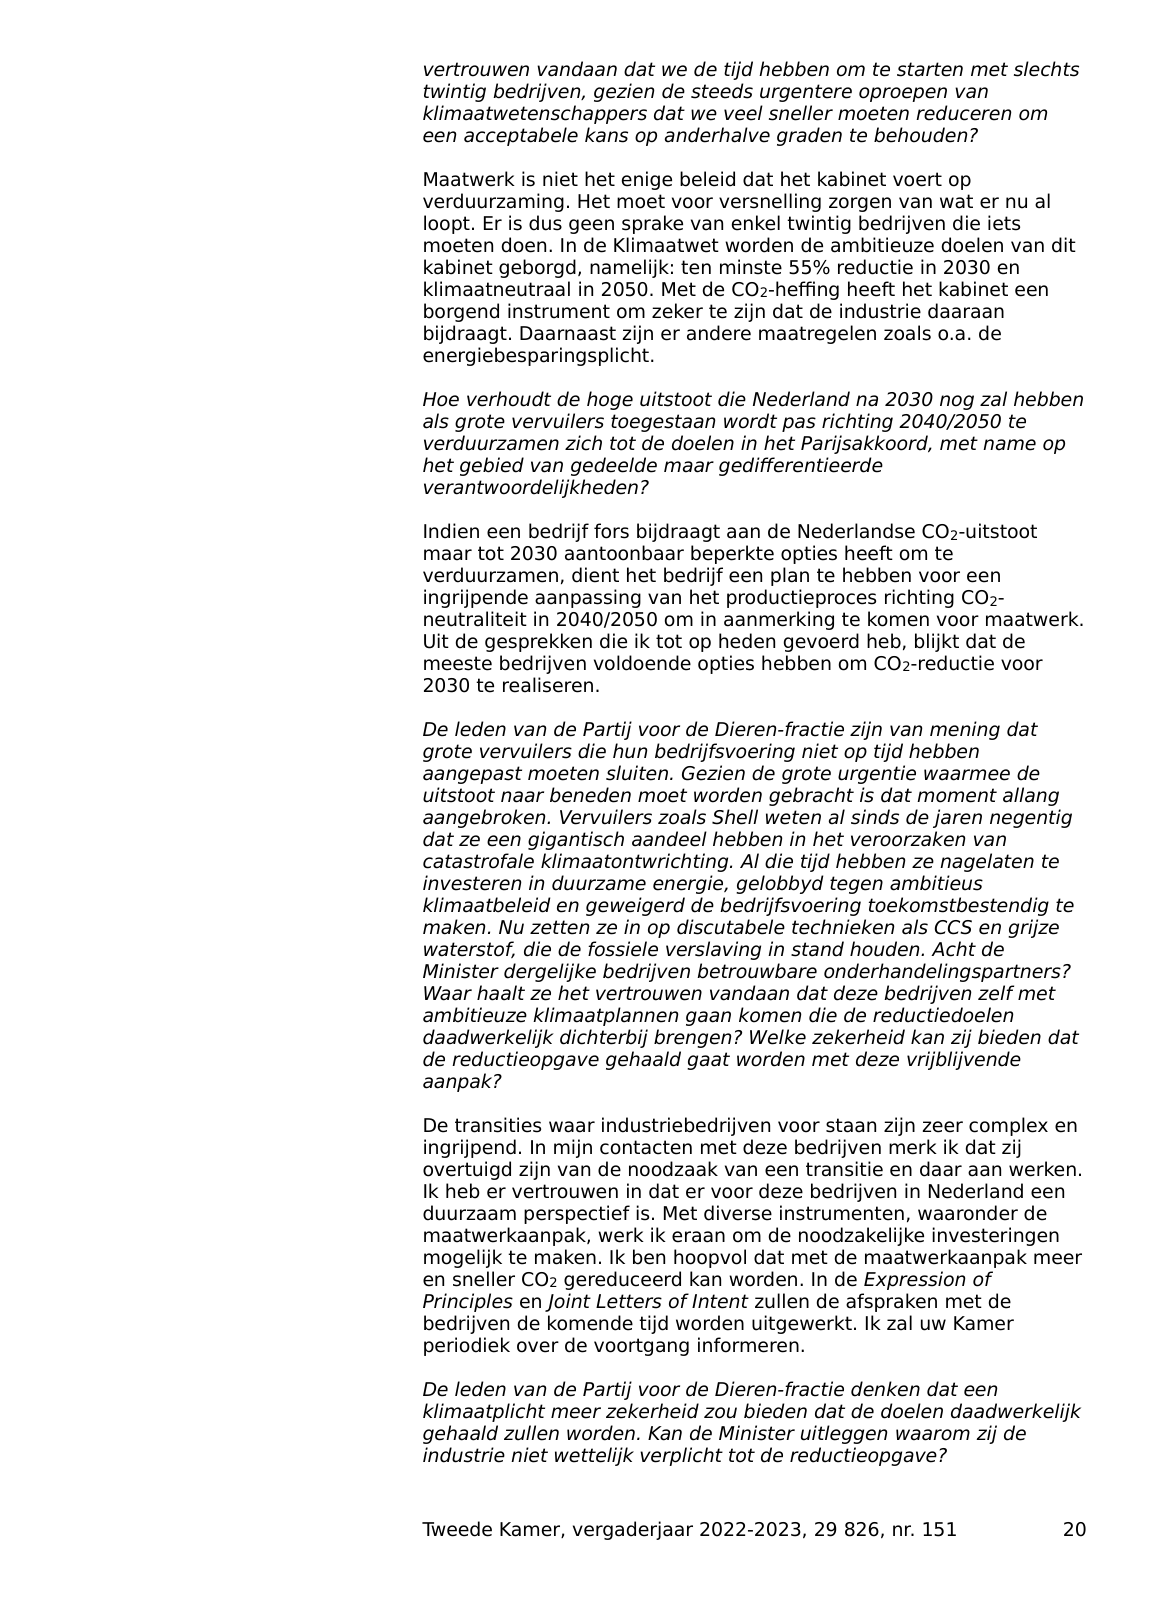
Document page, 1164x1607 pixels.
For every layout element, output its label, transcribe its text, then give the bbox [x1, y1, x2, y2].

text Indien een bedrijf fors bijdraagt aan de Nederlandse CO2-uitstoot maar tot 2030 aantoonbaar beperkte opties heeft om te verduurzamen, dient het bedrijf een plan te hebben voor een ingrijpende aanpassing van het productieproces richting CO2-neutraliteit in 2040/2050 om in aanmerking te komen voor maatwerk. Uit de gesprekken die ik tot op heden gevoerd heb, blijkt dat de meeste bedrijven voldoende opties hebben om CO2-reductie voor 2030 te realiseren. [422, 521, 1087, 697]
text De leden van de Partij voor de Dieren-fractie denken dat een klimaatplicht meer zekerheid zou bieden dat de doelen daadwerkelijk gehaald zullen worden. Kan de Minister uitleggen waarom zij de industrie niet wettelijk verplicht tot de reductieopgave? [422, 1379, 1087, 1467]
text vertrouwen vandaan dat we de tijd hebben om te starten met slechts twintig bedrijven, gezien de steeds urgentere oproepen van klimaatwetenschappers dat we veel sneller moeten reduceren om een acceptabele kans op anderhalve graden te behouden? [422, 59, 1087, 147]
text Maatwerk is niet het enige beleid dat het kabinet voert op verduurzaming. Het moet voor versnelling zorgen van wat er nu al loopt. Er is dus geen sprake van enkel twintig bedrijven die iets moeten doen. In de Klimaatwet worden de ambitieuze doelen van dit kabinet geborgd, namelijk: ten minste 55% reductie in 2030 en klimaatneutraal in 2050. Met de CO2-heffing heeft het kabinet een borgend instrument om zeker te zijn dat de industrie daaraan bijdraagt. Daarnaast zijn er andere maatregelen zoals o.a. de energiebesparingsplicht. [422, 169, 1087, 367]
text De leden van de Partij voor de Dieren-fractie zijn van mening dat grote vervuilers die hun bedrijfsvoering niet op tijd hebben aangepast moeten sluiten. Gezien de grote urgentie waarmee de uitstoot naar beneden moet worden gebracht is dat moment allang aangebroken. Vervuilers zoals Shell weten al sinds de jaren negentig dat ze een gigantisch aandeel hebben in het veroorzaken van catastrofale klimaatontwrichting. Al die tijd hebben ze nagelaten te investeren in duurzame energie, gelobbyd tegen ambitieus klimaatbeleid en geweigerd de bedrijfsvoering toekomstbestendig te maken. Nu zetten ze in op discutabele technieken als CCS en grijze waterstof, die de fossiele verslaving in stand houden. Acht de Minister dergelijke bedrijven betrouwbare onderhandelingspartners? Waar haalt ze het vertrouwen vandaan dat deze bedrijven zelf met ambitieuze klimaatplannen gaan komen die de reductiedoelen daadwerkelijk dichterbij brengen? Welke zekerheid kan zij bieden dat de reductieopgave gehaald gaat worden met deze vrijblijvende aanpak? [422, 719, 1087, 1093]
text Hoe verhoudt de hoge uitstoot die Nederland na 2030 nog zal hebben als grote vervuilers toegestaan wordt pas richting 2040/2050 te verduurzamen zich tot de doelen in het Parijsakkoord, met name op het gebied van gedeelde maar gedifferentieerde verantwoordelijkheden? [422, 389, 1087, 499]
text De transities waar industriebedrijven voor staan zijn zeer complex en ingrijpend. In mijn contacten met deze bedrijven merk ik dat zij overtuigd zijn van de noodzaak van een transitie en daar aan werken. Ik heb er vertrouwen in dat er voor deze bedrijven in Nederland een duurzaam perspectief is. Met diverse instrumenten, waaronder de maatwerkaanpak, werk ik eraan om de noodzakelijke investeringen mogelijk te maken. Ik ben hoopvol dat met de maatwerkaanpak meer en sneller CO2 gereduceerd kan worden. In de Expression of Principles en Joint Letters of Intent zullen de afspraken met de bedrijven de komende tijd worden uitgewerkt. Ik zal uw Kamer periodiek over de voortgang informeren. [422, 1115, 1087, 1357]
